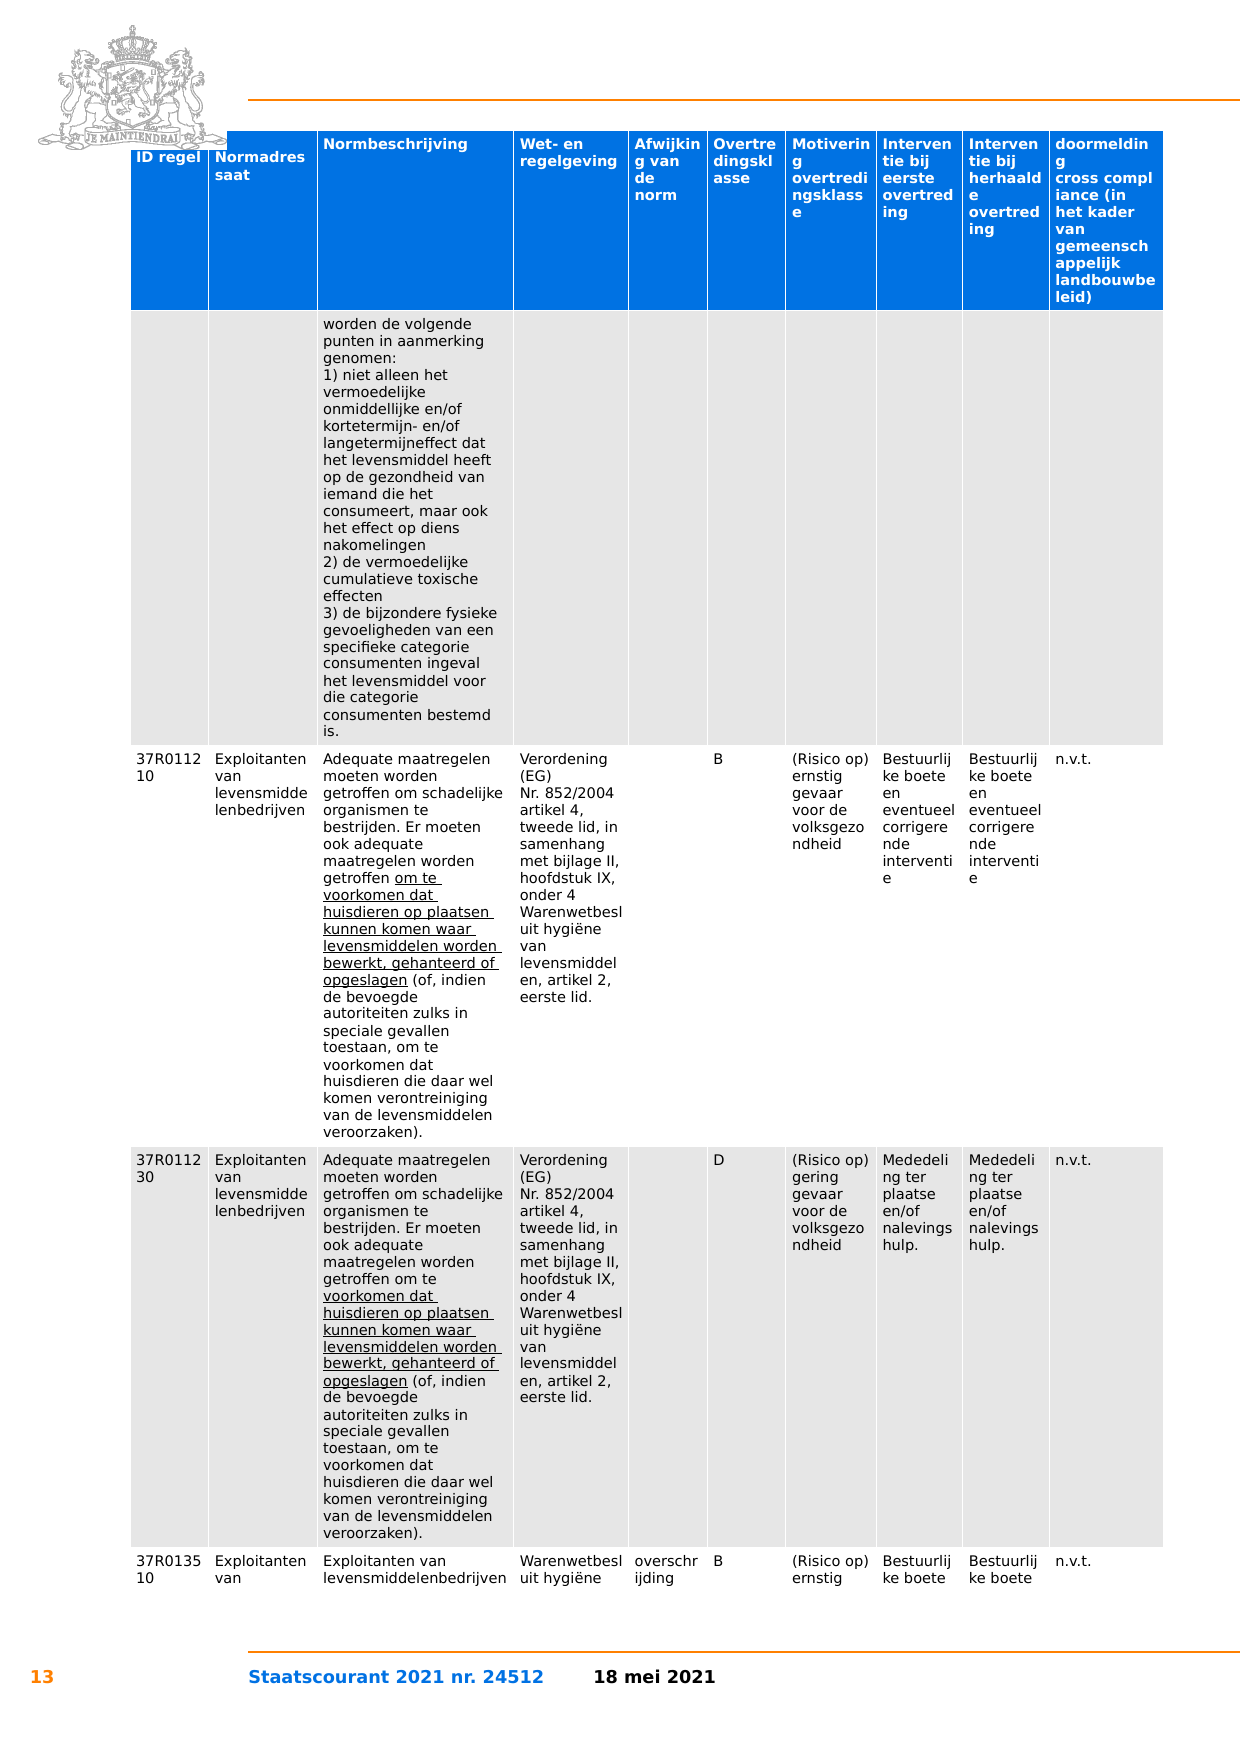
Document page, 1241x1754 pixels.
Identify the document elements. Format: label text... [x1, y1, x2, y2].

table_cell Bestuurlijke boete [963, 1548, 1049, 1591]
table_cell Warenwetbesluit hygiëne [514, 1548, 628, 1591]
table_cell [877, 311, 962, 745]
table_cell Exploitanten van [209, 1548, 317, 1591]
table_cell [629, 311, 707, 745]
table_cell [209, 311, 317, 745]
table_cell Exploitanten van levensmiddelenbedrijven [318, 1548, 513, 1591]
table_cell B [708, 746, 785, 1146]
table_header Normadressaat [209, 131, 317, 310]
table_header doormelding cross compliance (in het kader van gemeenschappelijk landbouwbeleid) [1050, 131, 1163, 310]
table_cell 37R011230 [131, 1147, 208, 1547]
table_header Wet- en regelgeving [514, 131, 628, 310]
table_cell 37R013510 [131, 1548, 208, 1591]
table_cell (Risico op) ernstig gevaar voor de volksgezondheid [786, 746, 876, 1146]
table_cell n.v.t. [1050, 1147, 1163, 1547]
table_cell Bestuurlijke boete [877, 1548, 962, 1591]
table_header Normbeschrijving [318, 131, 513, 310]
table_cell Exploitanten van levensmiddelenbedrijven [209, 1147, 317, 1547]
table_header Motivering overtredingsklasse [786, 131, 876, 310]
table_header ID regel [131, 150, 208, 310]
table_header Interventie bij eerste overtreding [877, 131, 962, 310]
table_cell [514, 311, 628, 745]
table_cell [786, 311, 876, 745]
table_cell Verordening (EG) Nr. 852/2004 artikel 4, tweede lid, in samenhang met bijlage II, hoofdstuk IX, onder 4 Warenwetbesluit hygiëne van levensmiddelen, artikel 2, eerste lid. [514, 746, 628, 1146]
table_cell Exploitanten van levensmiddelenbedrijven [209, 746, 317, 1146]
table_cell [629, 1147, 707, 1547]
table_cell overschrijding [629, 1548, 707, 1591]
table_cell 37R011210 [131, 746, 208, 1146]
table_header Interventie bij herhaalde overtreding [963, 131, 1049, 310]
table_cell B [708, 1548, 785, 1591]
table_cell Adequate maatregelen moeten worden getroffen om schadelijke organismen te bestrijden. Er moeten ook adequate maatregelen worden getroffen om te voorkomen dat huisdieren op plaatsen kunnen komen waar levensmiddelen worden bewerkt, gehanteerd of opgeslagen (of, indien de bevoegde autoriteiten zulks in speciale gevallen toestaan, om te voorkomen dat huisdieren die daar wel komen verontreiniging van de levensmiddelen veroorzaken). [318, 746, 513, 1146]
table_cell Mededeling ter plaatse en/of nalevingshulp. [963, 1147, 1049, 1547]
table_cell Verordening (EG) Nr. 852/2004 artikel 4, tweede lid, in samenhang met bijlage II, hoofdstuk IX, onder 4 Warenwetbesluit hygiëne van levensmiddelen, artikel 2, eerste lid. [514, 1147, 628, 1547]
table_cell [963, 311, 1049, 745]
table_cell [1050, 311, 1163, 745]
table_cell [708, 311, 785, 745]
table_cell D [708, 1147, 785, 1547]
table_header Afwijking van de norm [629, 131, 707, 310]
table_cell (Risico op) gering gevaar voor de volksgezondheid [786, 1147, 876, 1547]
table_cell Bestuurlijke boete en eventueel corrigerende interventie [963, 746, 1049, 1146]
table_cell Mededeling ter plaatse en/of nalevingshulp. [877, 1147, 962, 1547]
table_cell n.v.t. [1050, 1548, 1163, 1591]
table_header Overtredingsklasse [708, 131, 785, 310]
picture [38, 25, 227, 150]
table_cell n.v.t. [1050, 746, 1163, 1146]
table_cell [131, 311, 208, 745]
table_cell Bestuurlijke boete en eventueel corrigerende interventie [877, 746, 962, 1146]
table_cell Adequate maatregelen moeten worden getroffen om schadelijke organismen te bestrijden. Er moeten ook adequate maatregelen worden getroffen om te voorkomen dat huisdieren op plaatsen kunnen komen waar levensmiddelen worden bewerkt, gehanteerd of opgeslagen (of, indien de bevoegde autoriteiten zulks in speciale gevallen toestaan, om te voorkomen dat huisdieren die daar wel komen verontreiniging van de levensmiddelen veroorzaken). [318, 1147, 513, 1547]
table_cell [629, 746, 707, 1146]
table_cell worden de volgende punten in aanmerking genomen: 1) niet alleen het vermoedelĳke onmiddellĳke en/of kortetermĳn- en/of langetermĳneffect dat het levensmiddel heeft op de gezondheid van iemand die het consumeert, maar ook het effect op diens nakomelingen 2) de vermoedelĳke cumulatieve toxische effecten 3) de bĳzondere fysieke gevoeligheden van een specifieke categorie consumenten ingeval het levensmiddel voor die categorie consumenten bestemd is. [318, 311, 513, 745]
table_cell (Risico op) ernstig [786, 1548, 876, 1591]
